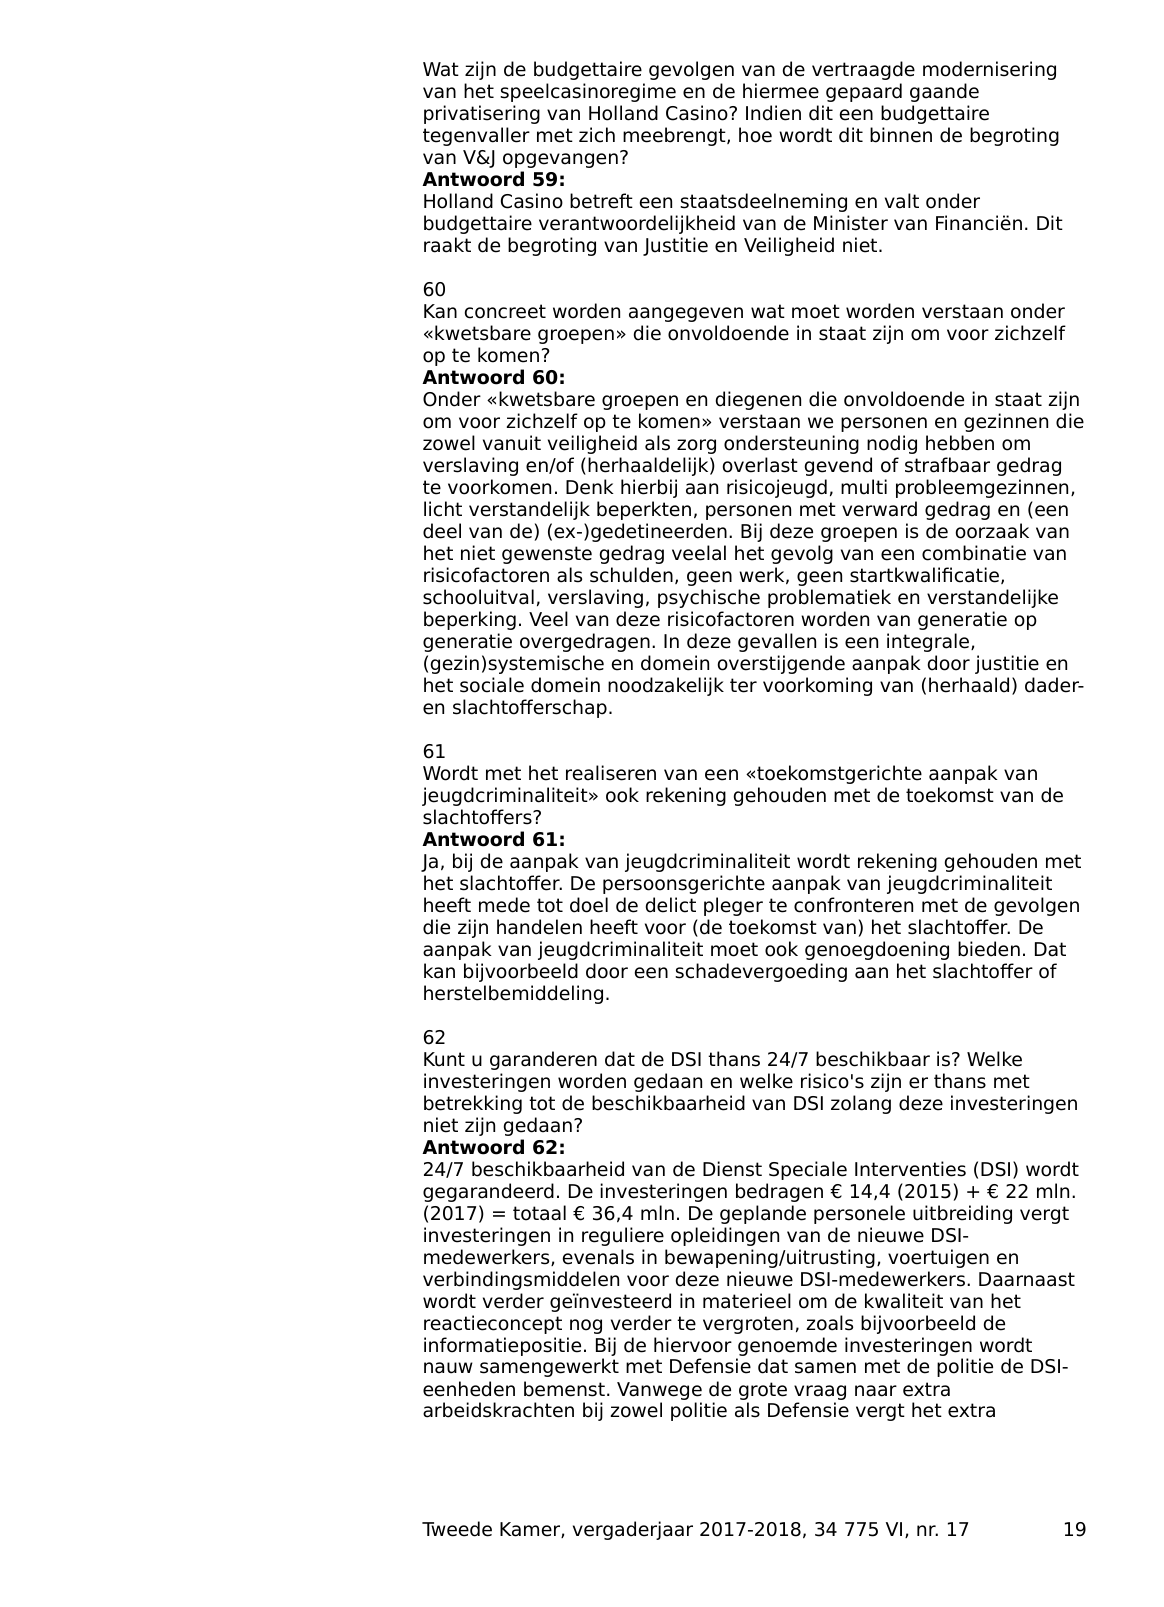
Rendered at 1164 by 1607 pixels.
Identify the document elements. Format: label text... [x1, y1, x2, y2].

text Wordt met het realiseren van een «toekomstgerichte aanpak van jeugdcriminaliteit» ook rekening gehouden met de toekomst van de slachtoffers? [422, 763, 1087, 829]
text 24/7 beschikbaarheid van de Dienst Speciale Interventies (DSI) wordt gegarandeerd. De investeringen bedragen € 14,4 (2015) + € 22 mln. (2017) = totaal € 36,4 mln. De geplande personele uitbreiding vergt investeringen in reguliere opleidingen van de nieuwe DSI-medewerkers, evenals in bewapening/uitrusting, voertuigen en verbindingsmiddelen voor deze nieuwe DSI-medewerkers. Daarnaast wordt verder geïnvesteerd in materieel om de kwaliteit van het reactieconcept nog verder te vergroten, zoals bijvoorbeeld de informatiepositie. Bij de hiervoor genoemde investeringen wordt nauw samengewerkt met Defensie dat samen met de politie de DSI-eenheden bemenst. Vanwege de grote vraag naar extra arbeidskrachten bij zowel politie als Defensie vergt het extra [422, 1159, 1087, 1422]
text Kan concreet worden aangegeven wat moet worden verstaan onder «kwetsbare groepen» die onvoldoende in staat zijn om voor zichzelf op te komen? [422, 301, 1087, 367]
text Kunt u garanderen dat de DSI thans 24/7 beschikbaar is? Welke investeringen worden gedaan en welke risico's zijn er thans met betrekking tot de beschikbaarheid van DSI zolang deze investeringen niet zijn gedaan? [422, 1049, 1087, 1137]
text 60 [422, 279, 1087, 301]
text 62 [422, 1027, 1087, 1049]
text Holland Casino betreft een staatsdeelneming en valt onder budgettaire verantwoordelijkheid van de Minister van Financiën. Dit raakt de begroting van Justitie en Veiligheid niet. [422, 191, 1087, 257]
text Onder «kwetsbare groepen en diegenen die onvoldoende in staat zijn om voor zichzelf op te komen» verstaan we personen en gezinnen die zowel vanuit veiligheid als zorg ondersteuning nodig hebben om verslaving en/of (herhaaldelijk) overlast gevend of strafbaar gedrag te voorkomen. Denk hierbij aan risicojeugd, multi probleemgezinnen, licht verstandelijk beperkten, personen met verward gedrag en (een deel van de) (ex-)gedetineerden. Bij deze groepen is de oorzaak van het niet gewenste gedrag veelal het gevolg van een combinatie van risicofactoren als schulden, geen werk, geen startkwalificatie, schooluitval, verslaving, psychische problematiek en verstandelijke beperking. Veel van deze risicofactoren worden van generatie op generatie overgedragen. In deze gevallen is een integrale, (gezin)systemische en domein overstijgende aanpak door justitie en het sociale domein noodzakelijk ter voorkoming van (herhaald) dader- en slachtofferschap. [422, 389, 1087, 719]
text Antwoord 61: [422, 829, 1087, 851]
text Antwoord 59: [422, 169, 1087, 191]
text 61 [422, 741, 1087, 763]
text Wat zijn de budgettaire gevolgen van de vertraagde modernisering van het speelcasinoregime en de hiermee gepaard gaande privatisering van Holland Casino? Indien dit een budgettaire tegenvaller met zich meebrengt, hoe wordt dit binnen de begroting van V&J opgevangen? [422, 59, 1087, 169]
text Ja, bij de aanpak van jeugdcriminaliteit wordt rekening gehouden met het slachtoffer. De persoonsgerichte aanpak van jeugdcriminaliteit heeft mede tot doel de delict pleger te confronteren met de gevolgen die zijn handelen heeft voor (de toekomst van) het slachtoffer. De aanpak van jeugdcriminaliteit moet ook genoegdoening bieden. Dat kan bijvoorbeeld door een schadevergoeding aan het slachtoffer of herstelbemiddeling. [422, 851, 1087, 1004]
text Antwoord 60: [422, 367, 1087, 389]
text Antwoord 62: [422, 1137, 1087, 1159]
